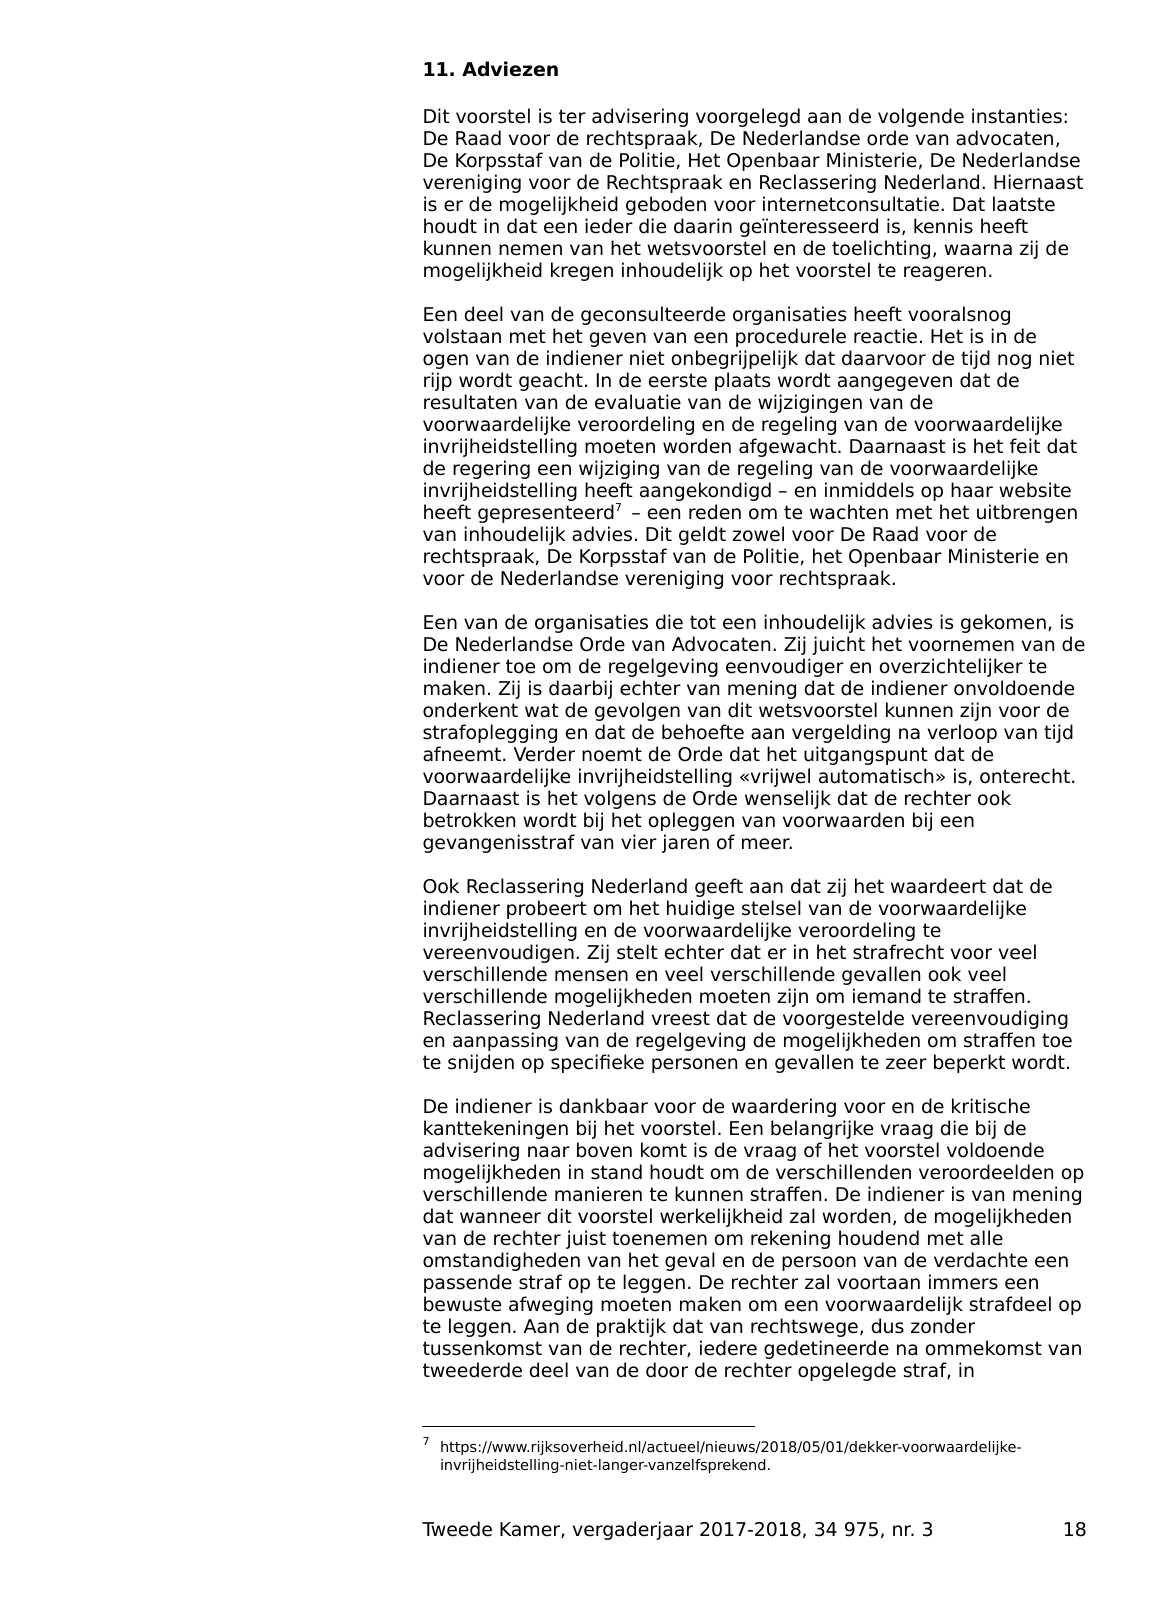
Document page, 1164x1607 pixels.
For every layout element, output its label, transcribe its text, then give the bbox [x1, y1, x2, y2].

text Ook Reclassering Nederland geeft aan dat zij het waardeert dat de indiener probeert om het huidige stelsel van de voorwaardelijke invrijheidstelling en de voorwaardelijke veroordeling te vereenvoudigen. Zij stelt echter dat er in het strafrecht voor veel verschillende mensen en veel verschillende gevallen ook veel verschillende mogelijkheden moeten zijn om iemand te straffen. Reclassering Nederland vreest dat de voorgestelde vereenvoudiging en aanpassing van de regelgeving de mogelijkheden om straffen toe te snijden op specifieke personen en gevallen te zeer beperkt wordt. [422, 876, 1087, 1074]
text De Raad voor de rechtspraak, De Nederlandse orde van advocaten, De Korpsstaf van de Politie, Het Openbaar Ministerie, De Nederlandse vereniging voor de Rechtspraak en Reclassering Nederland. Hiernaast is er de mogelijkheid geboden voor internetconsultatie. Dat laatste houdt in dat een ieder die daarin geïnteresseerd is, kennis heeft kunnen nemen van het wetsvoorstel en de toelichting, waarna zij de mogelijkheid kregen inhoudelijk op het voorstel te reageren. [422, 128, 1087, 282]
text Een van de organisaties die tot een inhoudelijk advies is gekomen, is De Nederlandse Orde van Advocaten. Zij juicht het voornemen van de indiener toe om de regelgeving eenvoudiger en overzichtelijker te maken. Zij is daarbij echter van mening dat de indiener onvoldoende onderkent wat de gevolgen van dit wetsvoorstel kunnen zijn voor de strafoplegging en dat de behoefte aan vergelding na verloop van tijd afneemt. Verder noemt de Orde dat het uitgangspunt dat de voorwaardelijke invrijheidstelling «vrijwel automatisch» is, onterecht. Daarnaast is het volgens de Orde wenselijk dat de rechter ook betrokken wordt bij het opleggen van voorwaarden bij een gevangenisstraf van vier jaren of meer. [422, 612, 1087, 854]
text Dit voorstel is ter advisering voorgelegd aan de volgende instanties: [422, 106, 1087, 128]
text Een deel van de geconsulteerde organisaties heeft vooralsnog volstaan met het geven van een procedurele reactie. Het is in de ogen van de indiener niet onbegrijpelijk dat daarvoor de tijd nog niet rijp wordt geacht. In de eerste plaats wordt aangegeven dat de resultaten van de evaluatie van de wijzigingen van de voorwaardelijke veroordeling en de regeling van de voorwaardelijke invrijheidstelling moeten worden afgewacht. Daarnaast is het feit dat de regering een wijziging van de regeling van de voorwaardelijke invrijheidstelling heeft aangekondigd – en inmiddels op haar website heeft gepresenteerd – een reden om te wachten met het uitbrengen van inhoudelijk advies. Dit geldt zowel voor De Raad voor de rechtspraak, De Korpsstaf van de Politie, het Openbaar Ministerie en voor de Nederlandse vereniging voor rechtspraak. [422, 304, 1087, 590]
subtitle 11. Adviezen [422, 59, 1087, 81]
text De indiener is dankbaar voor de waardering voor en de kritische kanttekeningen bij het voorstel. Een belangrijke vraag die bij de advisering naar boven komt is de vraag of het voorstel voldoende mogelijkheden in stand houdt om de verschillenden veroordeelden op verschillende manieren te kunnen straffen. De indiener is van mening dat wanneer dit voorstel werkelijkheid zal worden, de mogelijkheden van de rechter juist toenemen om rekening houdend met alle omstandigheden van het geval en de persoon van de verdachte een passende straf op te leggen. De rechter zal voortaan immers een bewuste afweging moeten maken om een voorwaardelijk strafdeel op te leggen. Aan de praktijk dat van rechtswege, dus zonder tussenkomst van de rechter, iedere gedetineerde na ommekomst van tweederde deel van de door de rechter opgelegde straf, in [422, 1096, 1087, 1382]
text https://www.rijksoverheid.nl/actueel/nieuws/2018/05/01/dekker-voorwaardelijke-invrijheidstelling-niet-langer-vanzelfsprekend. [422, 1435, 1087, 1474]
